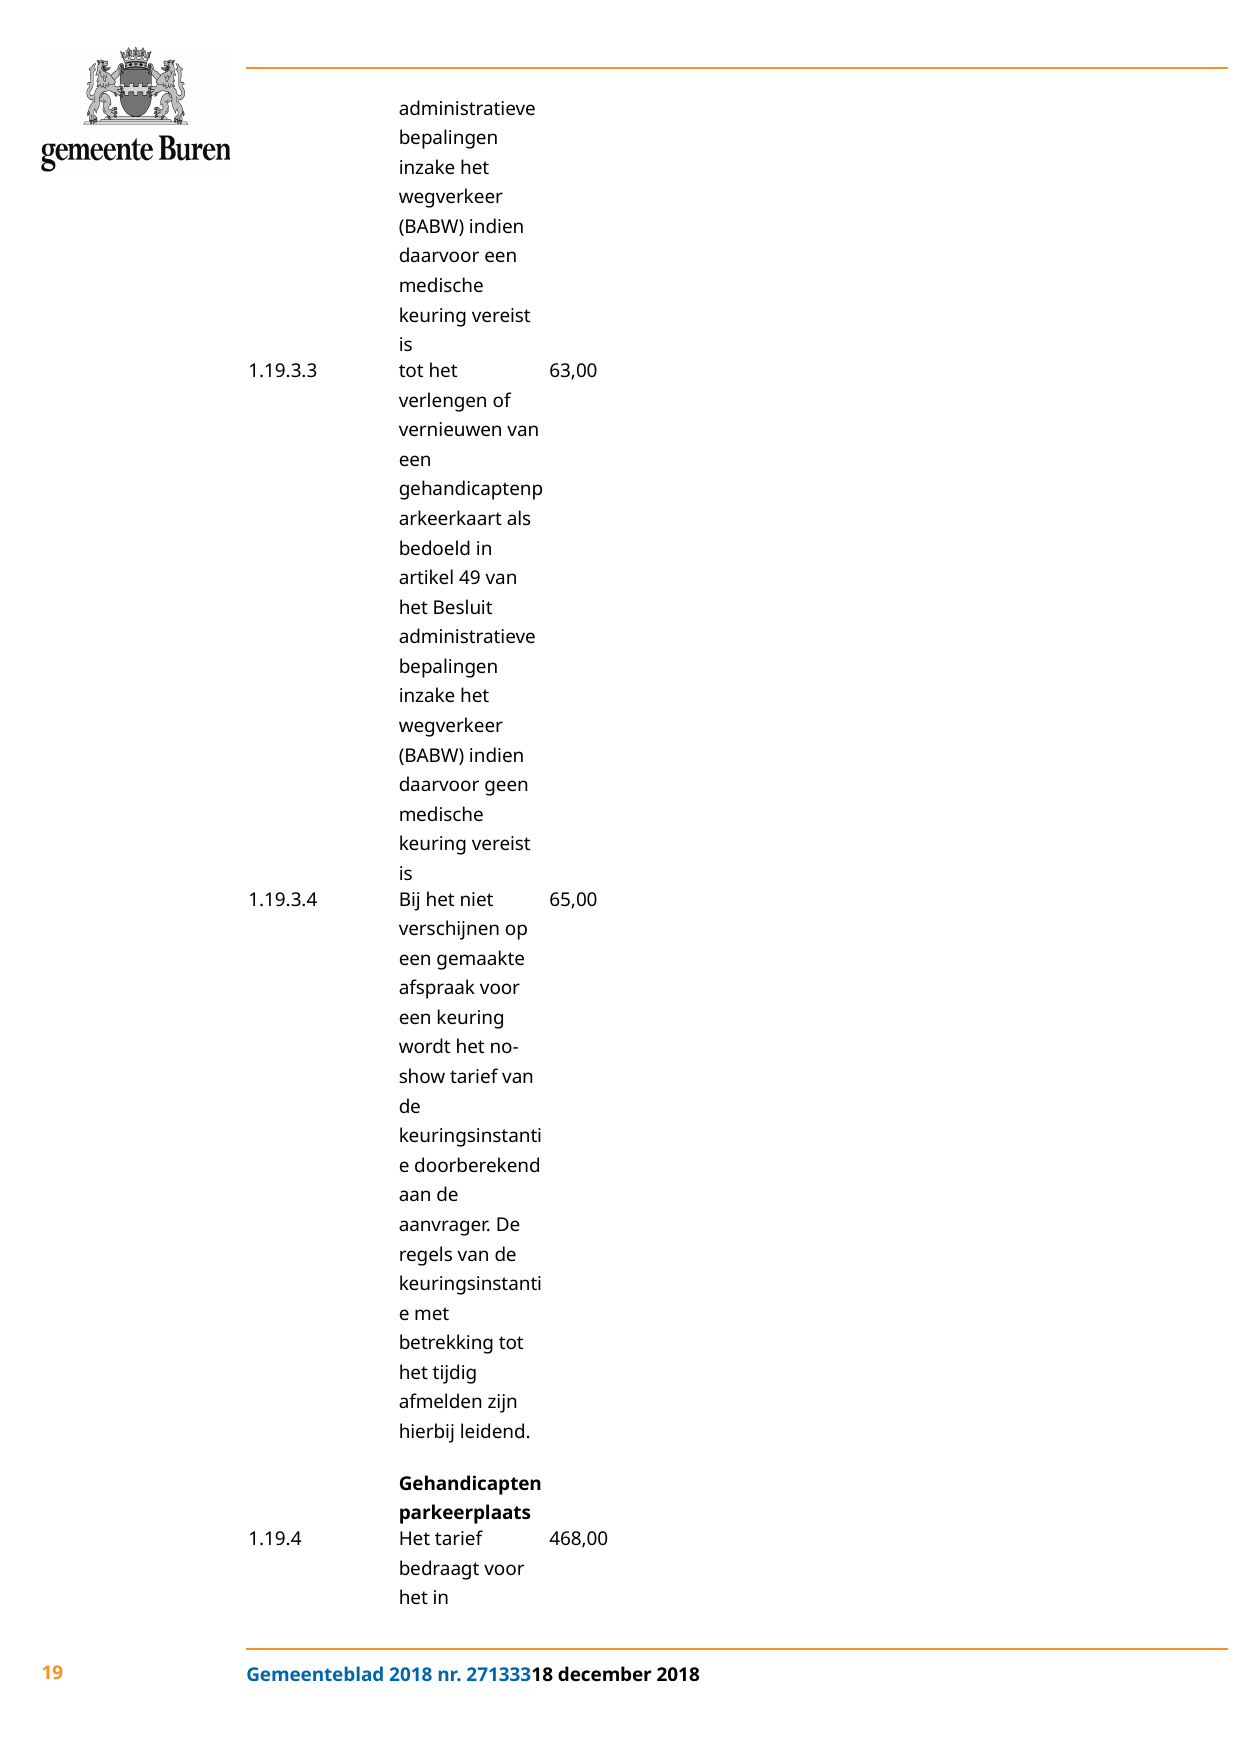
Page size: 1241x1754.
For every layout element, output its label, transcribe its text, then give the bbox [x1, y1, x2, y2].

table_cell [248, 95, 398, 357]
table_cell 468,00 [549, 1525, 700, 1610]
table_cell 63,00 [549, 357, 700, 886]
table_cell [399, 1444, 549, 1470]
table_cell 1.19.4 [248, 1525, 398, 1610]
table_cell [248, 1470, 398, 1525]
table_cell administratieve bepalingen inzake het wegverkeer (BABW) indien daarvoor een medische keuring vereist is [399, 95, 549, 357]
table_cell [549, 95, 700, 357]
table_cell 65,00 [549, 886, 700, 1444]
table_cell 1.19.3.3 [248, 357, 398, 886]
table_cell Gehandicaptenparkeerplaats [399, 1470, 549, 1525]
table_cell Bij het niet verschijnen op een gemaakte afspraak voor een keuring wordt het no-show tarief van de keuringsinstantie doorberekend aan de aanvrager. De regels van de keuringsinstantie met betrekking tot het tijdig afmelden zijn hierbij leidend. [399, 886, 549, 1444]
table_cell 1.19.3.4 [248, 886, 398, 1444]
table_cell [549, 1444, 700, 1470]
table_cell tot het verlengen of vernieuwen van een gehandicaptenparkeerkaart als bedoeld in artikel 49 van het Besluit administratieve bepalingen inzake het wegverkeer (BABW) indien daarvoor geen medische keuring vereist is [399, 357, 549, 886]
table_cell Het tarief bedraagt voor het in [399, 1525, 549, 1610]
table_cell [549, 1470, 700, 1525]
table_cell [248, 1444, 398, 1470]
picture [41, 47, 231, 172]
